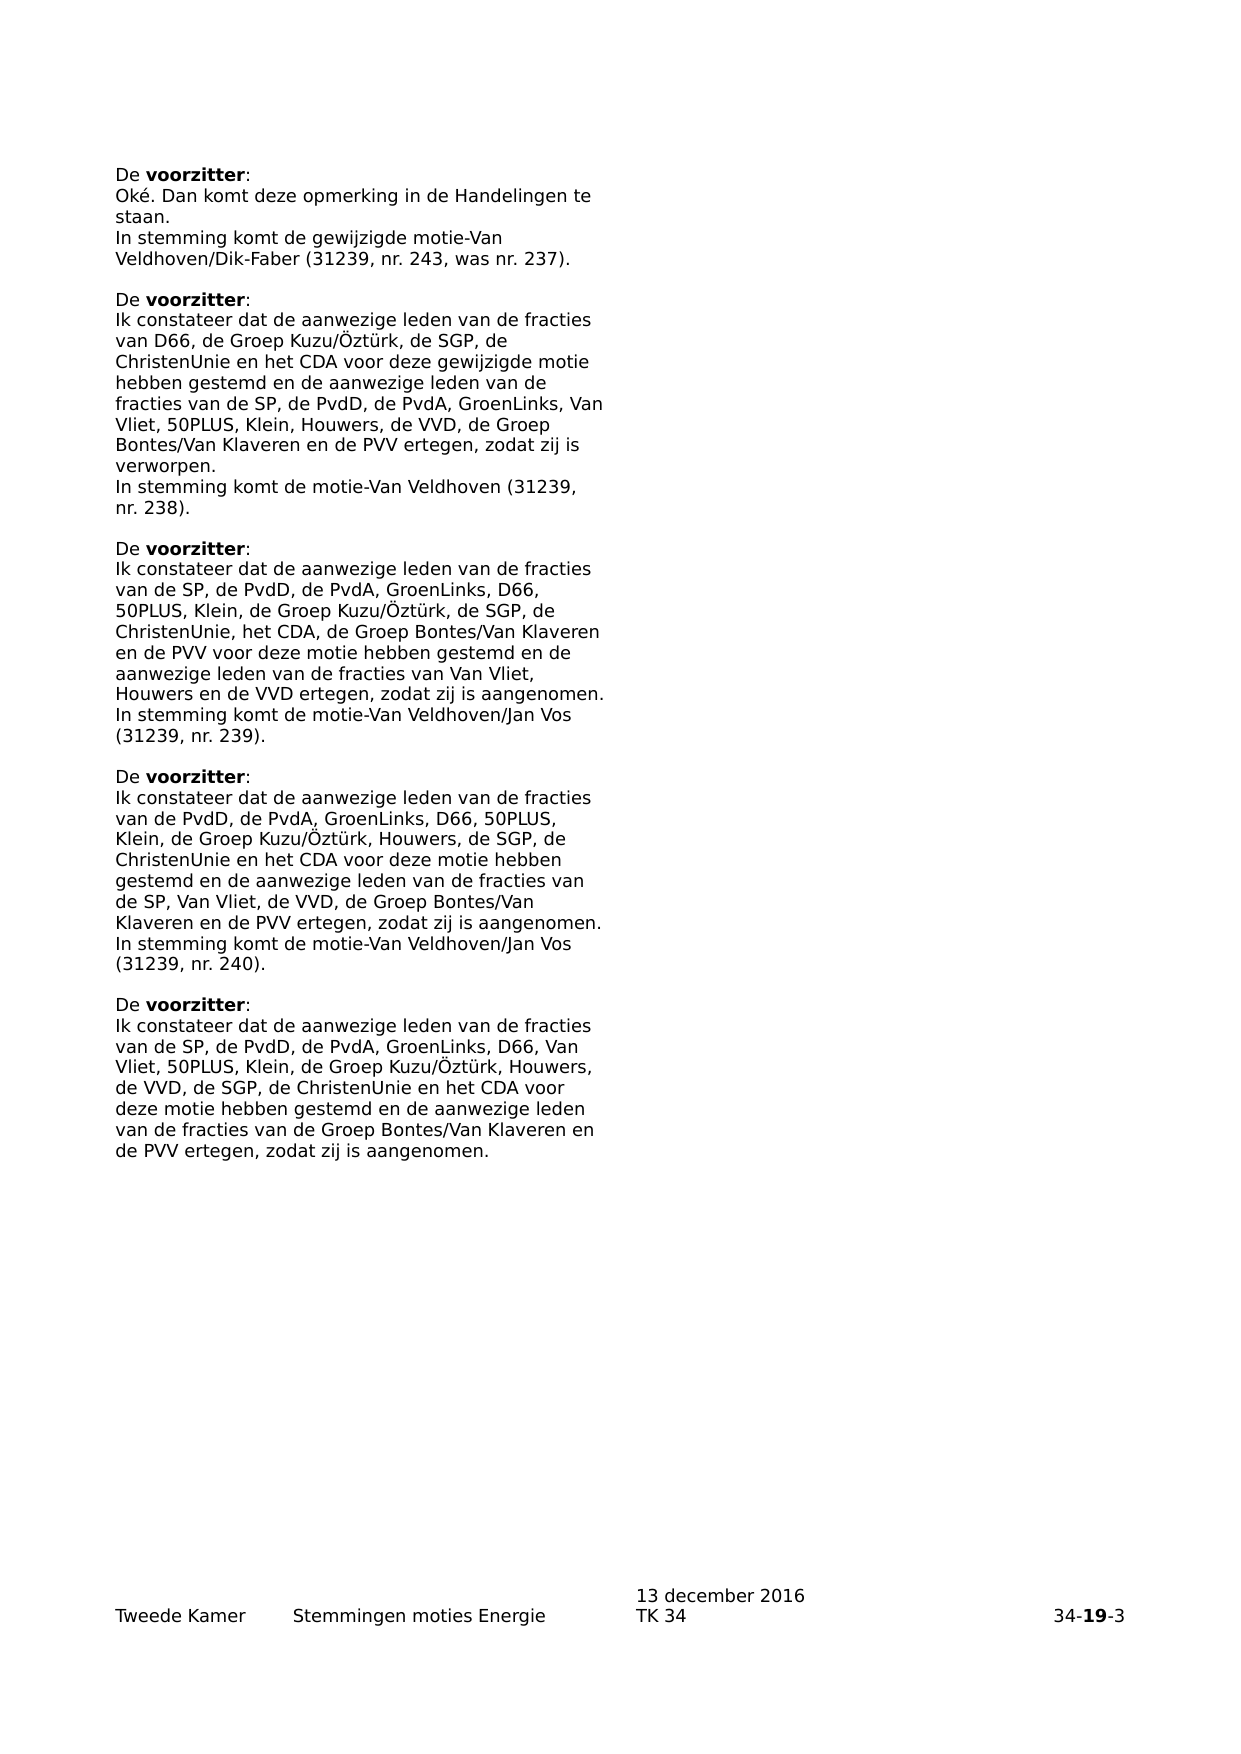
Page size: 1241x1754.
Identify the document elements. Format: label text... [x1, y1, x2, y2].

text In stemming komt de motie-Van Veldhoven/Jan Vos (31239, nr. 240). [115, 933, 605, 975]
text De voorzitter: [115, 165, 605, 186]
text Ik constateer dat de aanwezige leden van de fracties van de SP, de PvdD, de PvdA, GroenLinks, D66, Van Vliet, 50PLUS, Klein, de Groep Kuzu/Öztürk, Houwers, de VVD, de SGP, de ChristenUnie en het CDA voor deze motie hebben gestemd en de aanwezige leden van de fracties van de Groep Bontes/Van Klaveren en de PVV ertegen, zodat zij is aangenomen. [115, 1016, 605, 1161]
text De voorzitter: [115, 289, 605, 310]
text De voorzitter: [115, 995, 605, 1016]
text De voorzitter: [115, 538, 605, 559]
text In stemming komt de gewijzigde motie-Van Veldhoven/Dik-Faber (31239, nr. 243, was nr. 237). [115, 228, 605, 269]
text De voorzitter: [115, 767, 605, 787]
text Ik constateer dat de aanwezige leden van de fracties van D66, de Groep Kuzu/Öztürk, de SGP, de ChristenUnie en het CDA voor deze gewijzigde motie hebben gestemd en de aanwezige leden van de fracties van de SP, de PvdD, de PvdA, GroenLinks, Van Vliet, 50PLUS, Klein, Houwers, de VVD, de Groep Bontes/Van Klaveren en de PVV ertegen, zodat zij is verworpen. [115, 310, 605, 477]
text In stemming komt de motie-Van Veldhoven/Jan Vos (31239, nr. 239). [115, 705, 605, 747]
text Ik constateer dat de aanwezige leden van de fracties van de SP, de PvdD, de PvdA, GroenLinks, D66, 50PLUS, Klein, de Groep Kuzu/Öztürk, de SGP, de ChristenUnie, het CDA, de Groep Bontes/Van Klaveren en de PVV voor deze motie hebben gestemd en de aanwezige leden van de fracties van Van Vliet, Houwers en de VVD ertegen, zodat zij is aangenomen. [115, 559, 605, 705]
text In stemming komt de motie-Van Veldhoven (31239, nr. 238). [115, 477, 605, 518]
text Ik constateer dat de aanwezige leden van de fracties van de PvdD, de PvdA, GroenLinks, D66, 50PLUS, Klein, de Groep Kuzu/Öztürk, Houwers, de SGP, de ChristenUnie en het CDA voor deze motie hebben gestemd en de aanwezige leden van de fracties van de SP, Van Vliet, de VVD, de Groep Bontes/Van Klaveren en de PVV ertegen, zodat zij is aangenomen. [115, 787, 605, 933]
text Oké. Dan komt deze opmerking in de Handelingen te staan. [115, 186, 605, 228]
